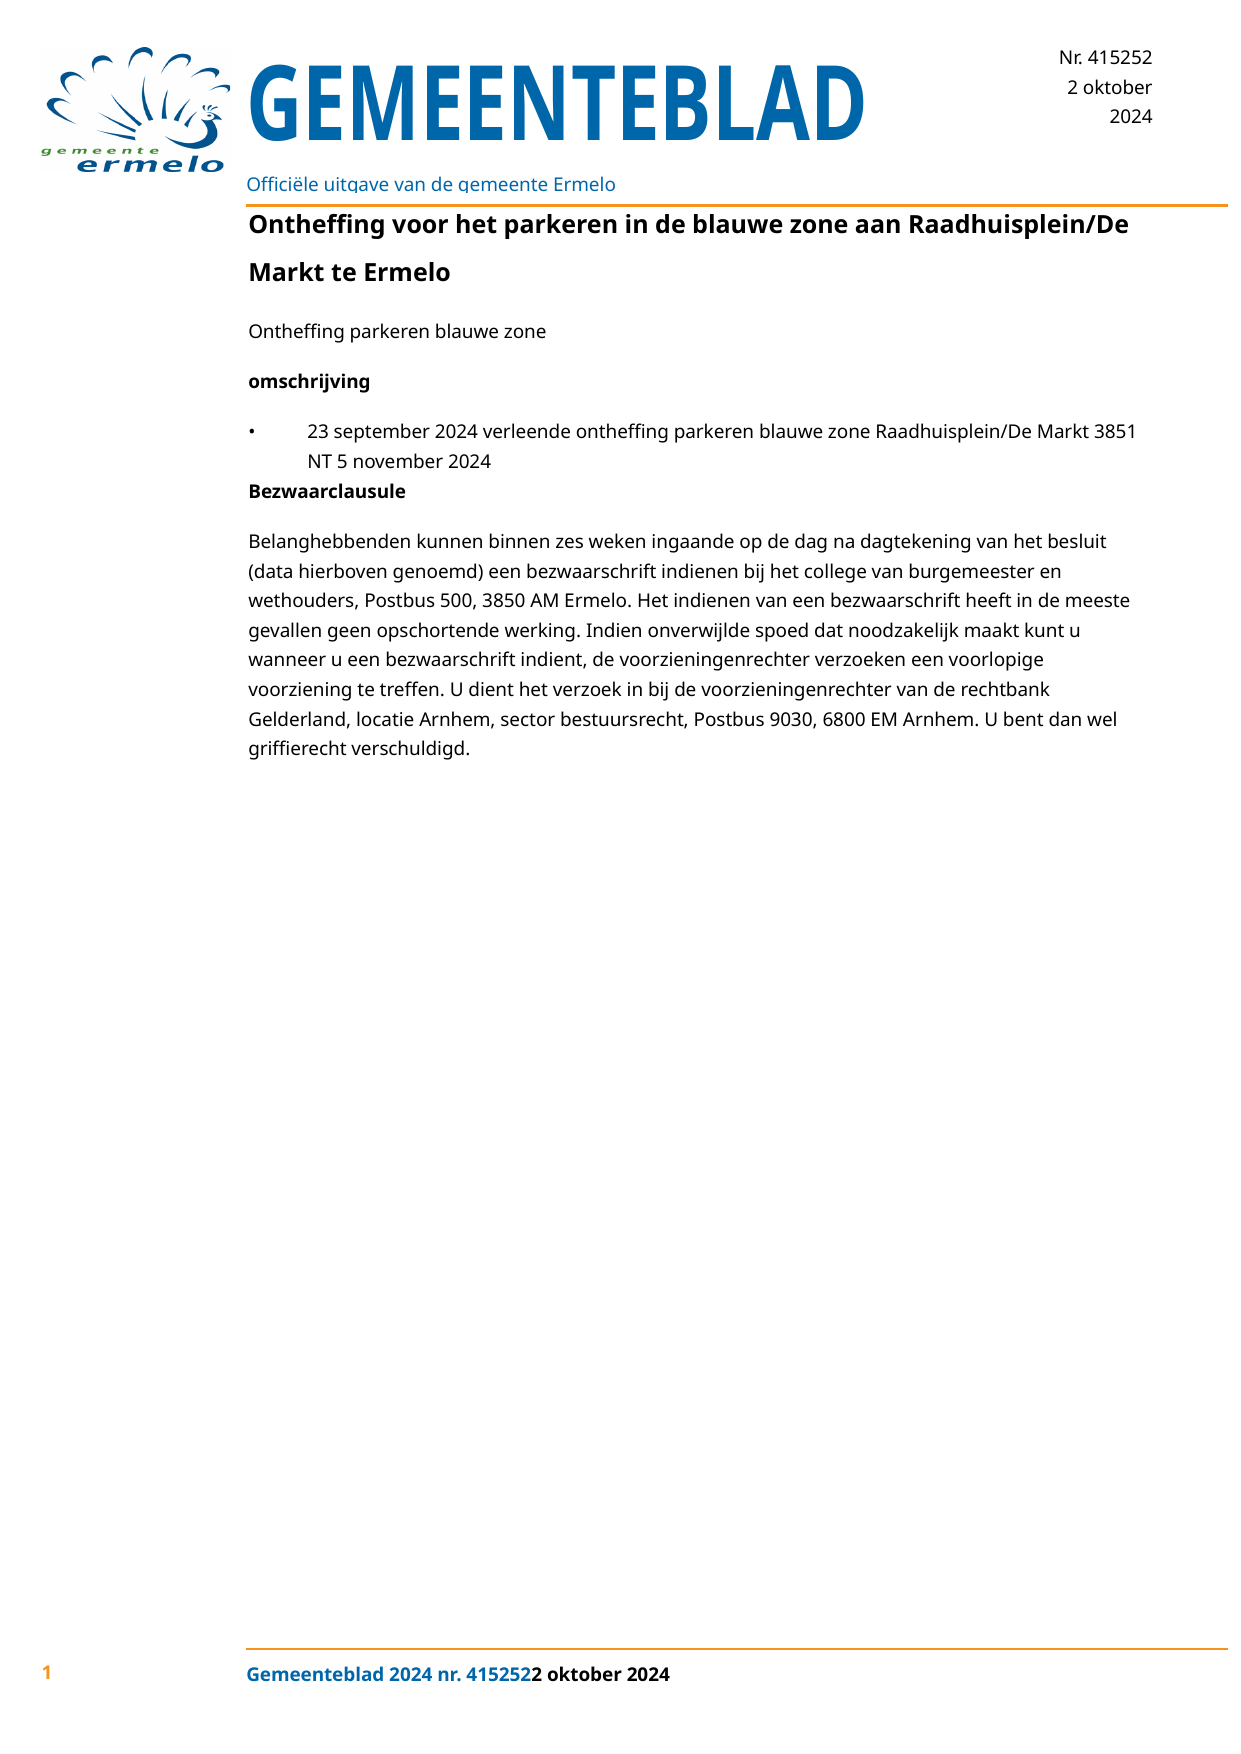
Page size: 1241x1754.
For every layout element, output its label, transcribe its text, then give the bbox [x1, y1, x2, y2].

text Belanghebbenden kunnen binnen zes weken ingaande op de dag na dagtekening van het besluit (data hierboven genoemd) een bezwaarschrift indienen bij het college van burgemeester en wethouders, Postbus 500, 3850 AM Ermelo. Het indienen van een bezwaarschrift heeft in de meeste gevallen geen opschortende werking. Indien onverwijlde spoed dat noodzakelijk maakt kunt u wanneer u een bezwaarschrift indient, de voorzieningenrechter verzoeken een voorlopige voorziening te treffen. U dient het verzoek in bij de voorzieningenrechter van de rechtbank Gelderland, locatie Arnhem, sector bestuursrecht, Postbus 9030, 6800 EM Arnhem. U bent dan wel griffierecht verschuldigd. [248, 528, 1152, 761]
text Ontheffing voor het parkeren in de blauwe zone aan Raadhuisplein/De Markt te Ermelo [248, 207, 1152, 288]
list 23 september 2024 verleende ontheffing parkeren blauwe zone Raadhuisplein/De Markt 3851 NT 5 november 2024 [248, 419, 1152, 474]
text Bezwaarclausule [248, 478, 1152, 504]
text Ontheffing parkeren blauwe zone [248, 318, 1152, 344]
picture [41, 47, 231, 172]
text omschrijving [248, 368, 1152, 394]
